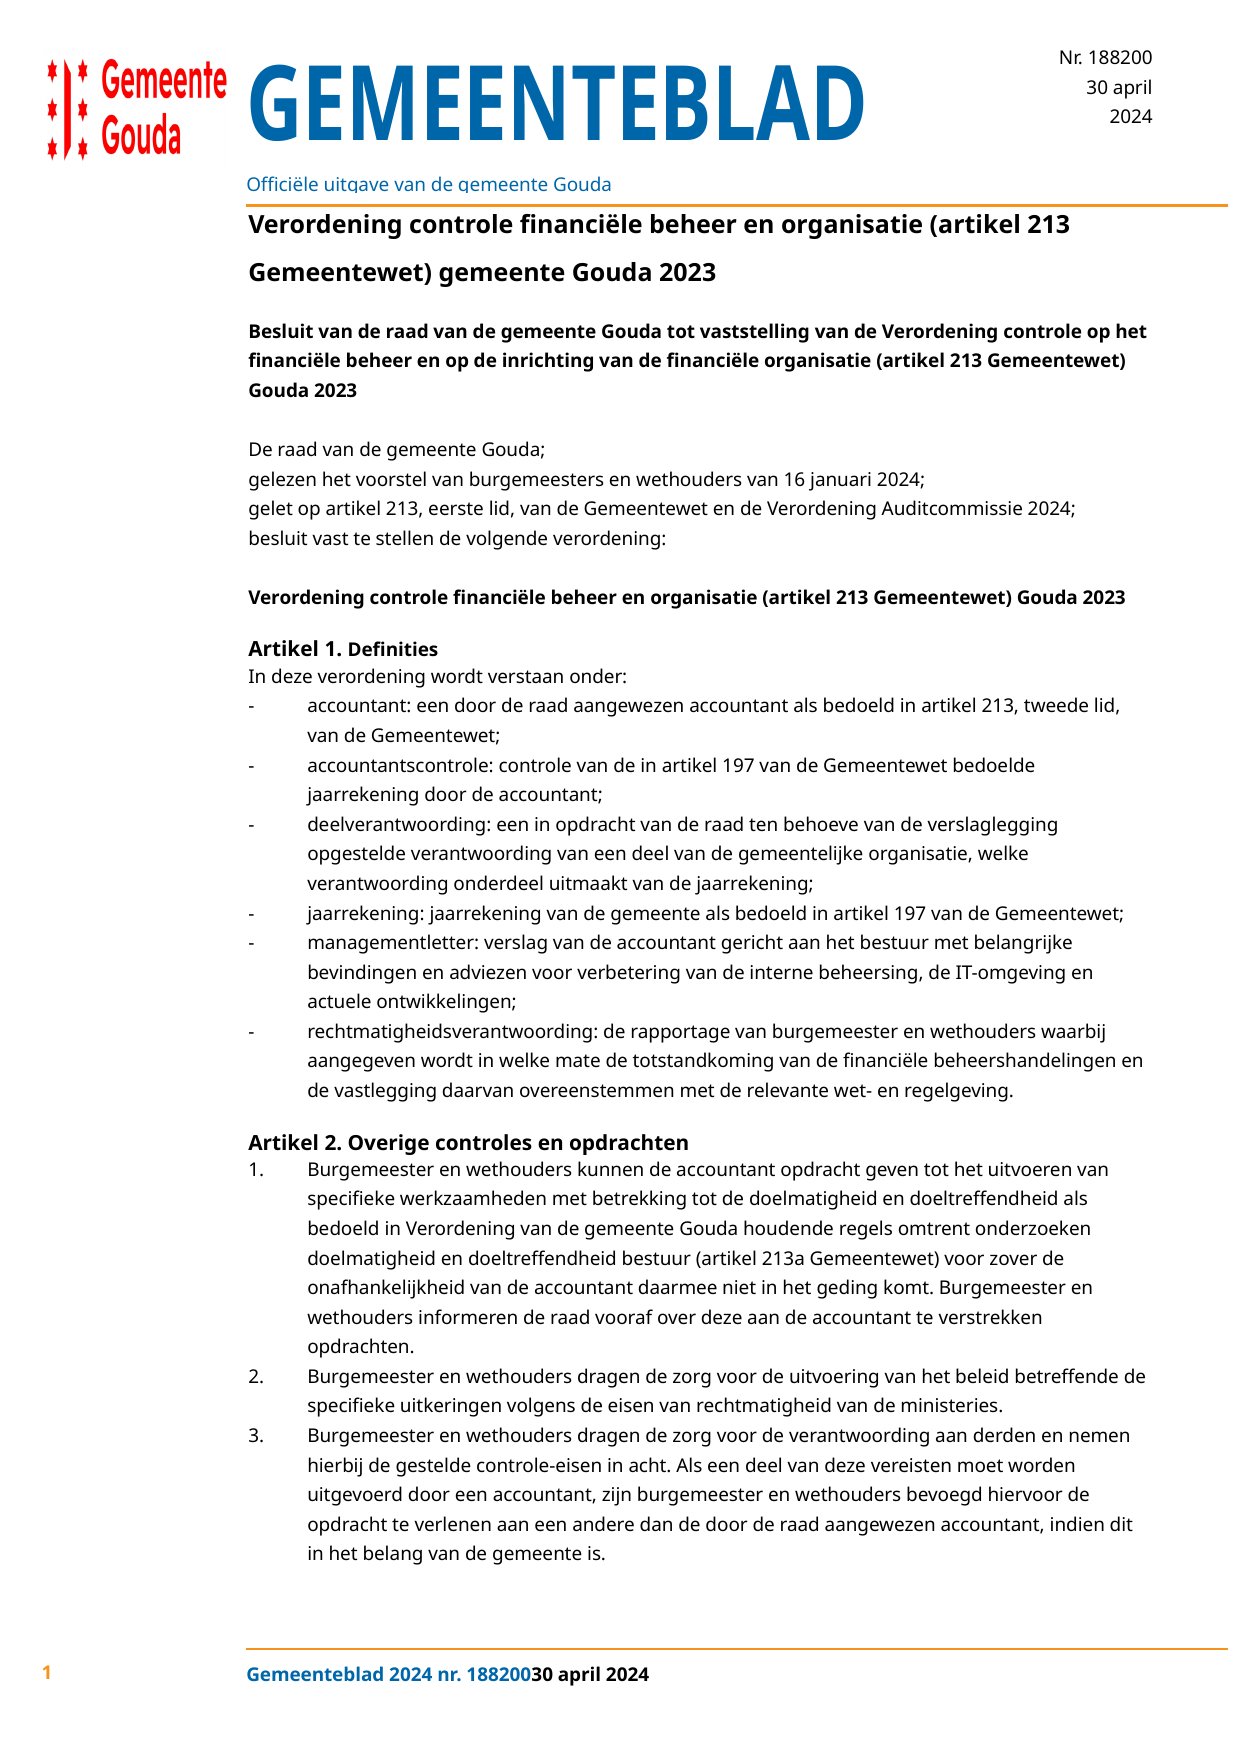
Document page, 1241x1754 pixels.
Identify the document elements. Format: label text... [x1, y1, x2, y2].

picture [41, 47, 231, 172]
text gelet op artikel 213, eerste lid, van de Gemeentewet en de Verordening Auditcommissie 2024; [248, 495, 1152, 521]
list Burgemeester en wethouders dragen de zorg voor de uitvoering van het beleid betreffende de specifieke uitkeringen volgens de eisen van rechtmatigheid van de ministeries. [248, 1363, 1152, 1418]
text Verordening controle financiële beheer en organisatie (artikel 213 Gemeentewet) gemeente Gouda 2023 [248, 207, 1152, 288]
text De raad van de gemeente Gouda; [248, 436, 1152, 462]
list Burgemeester en wethouders dragen de zorg voor de verantwoording aan derden en nemen hierbij de gestelde controle-eisen in acht. Als een deel van deze vereisten moet worden uitgevoerd door een accountant, zijn burgemeester en wethouders bevoegd hiervoor de opdracht te verlenen aan een andere dan de door de raad aangewezen accountant, indien dit in het belang van de gemeente is. [248, 1422, 1152, 1566]
text Verordening controle financiële beheer en organisatie (artikel 213 Gemeentewet) Gouda 2023 [248, 584, 1152, 610]
text besluit vast te stellen de volgende verordening: [248, 525, 1152, 551]
list accountant: een door de raad aangewezen accountant als bedoeld in artikel 213, tweede lid, van de Gemeentewet; [248, 693, 1152, 748]
list accountantscontrole: controle van de in artikel 197 van de Gemeentewet bedoelde jaarrekening door de accountant; [248, 752, 1152, 807]
text gelezen het voorstel van burgemeesters en wethouders van 16 januari 2024; [248, 466, 1152, 492]
text Artikel 2. Overige controles en opdrachten [248, 1128, 1152, 1156]
list managementletter: verslag van de accountant gericht aan het bestuur met belangrijke bevindingen en adviezen voor verbetering van de interne beheersing, de IT-omgeving en actuele ontwikkelingen; [248, 929, 1152, 1014]
list deelverantwoording: een in opdracht van de raad ten behoeve van de verslaglegging opgestelde verantwoording van een deel van de gemeentelijke organisatie, welke verantwoording onderdeel uitmaakt van de jaarrekening; [248, 811, 1152, 896]
list Burgemeester en wethouders kunnen de accountant opdracht geven tot het uitvoeren van specifieke werkzaamheden met betrekking tot de doelmatigheid en doeltreffendheid als bedoeld in Verordening van de gemeente Gouda houdende regels omtrent onderzoeken doelmatigheid en doeltreffendheid bestuur (artikel 213a Gemeentewet) voor zover de onafhankelijkheid van de accountant daarmee niet in het geding komt. Burgemeester en wethouders informeren de raad vooraf over deze aan de accountant te verstrekken opdrachten. [248, 1156, 1152, 1359]
list jaarrekening: jaarrekening van de gemeente als bedoeld in artikel 197 van de Gemeentewet; [248, 900, 1152, 925]
list rechtmatigheidsverantwoording: de rapportage van burgemeester en wethouders waarbij aangegeven wordt in welke mate de totstandkoming van de financiële beheershandelingen en de vastlegging daarvan overeenstemmen met de relevante wet- en regelgeving. [248, 1018, 1152, 1103]
text Besluit van de raad van de gemeente Gouda tot vaststelling van de Verordening controle op het financiële beheer en op de inrichting van de financiële organisatie (artikel 213 Gemeentewet) Gouda 2023 [248, 318, 1152, 403]
text Artikel 1. Definities [248, 634, 1152, 663]
text In deze verordening wordt verstaan onder: [248, 663, 1152, 689]
